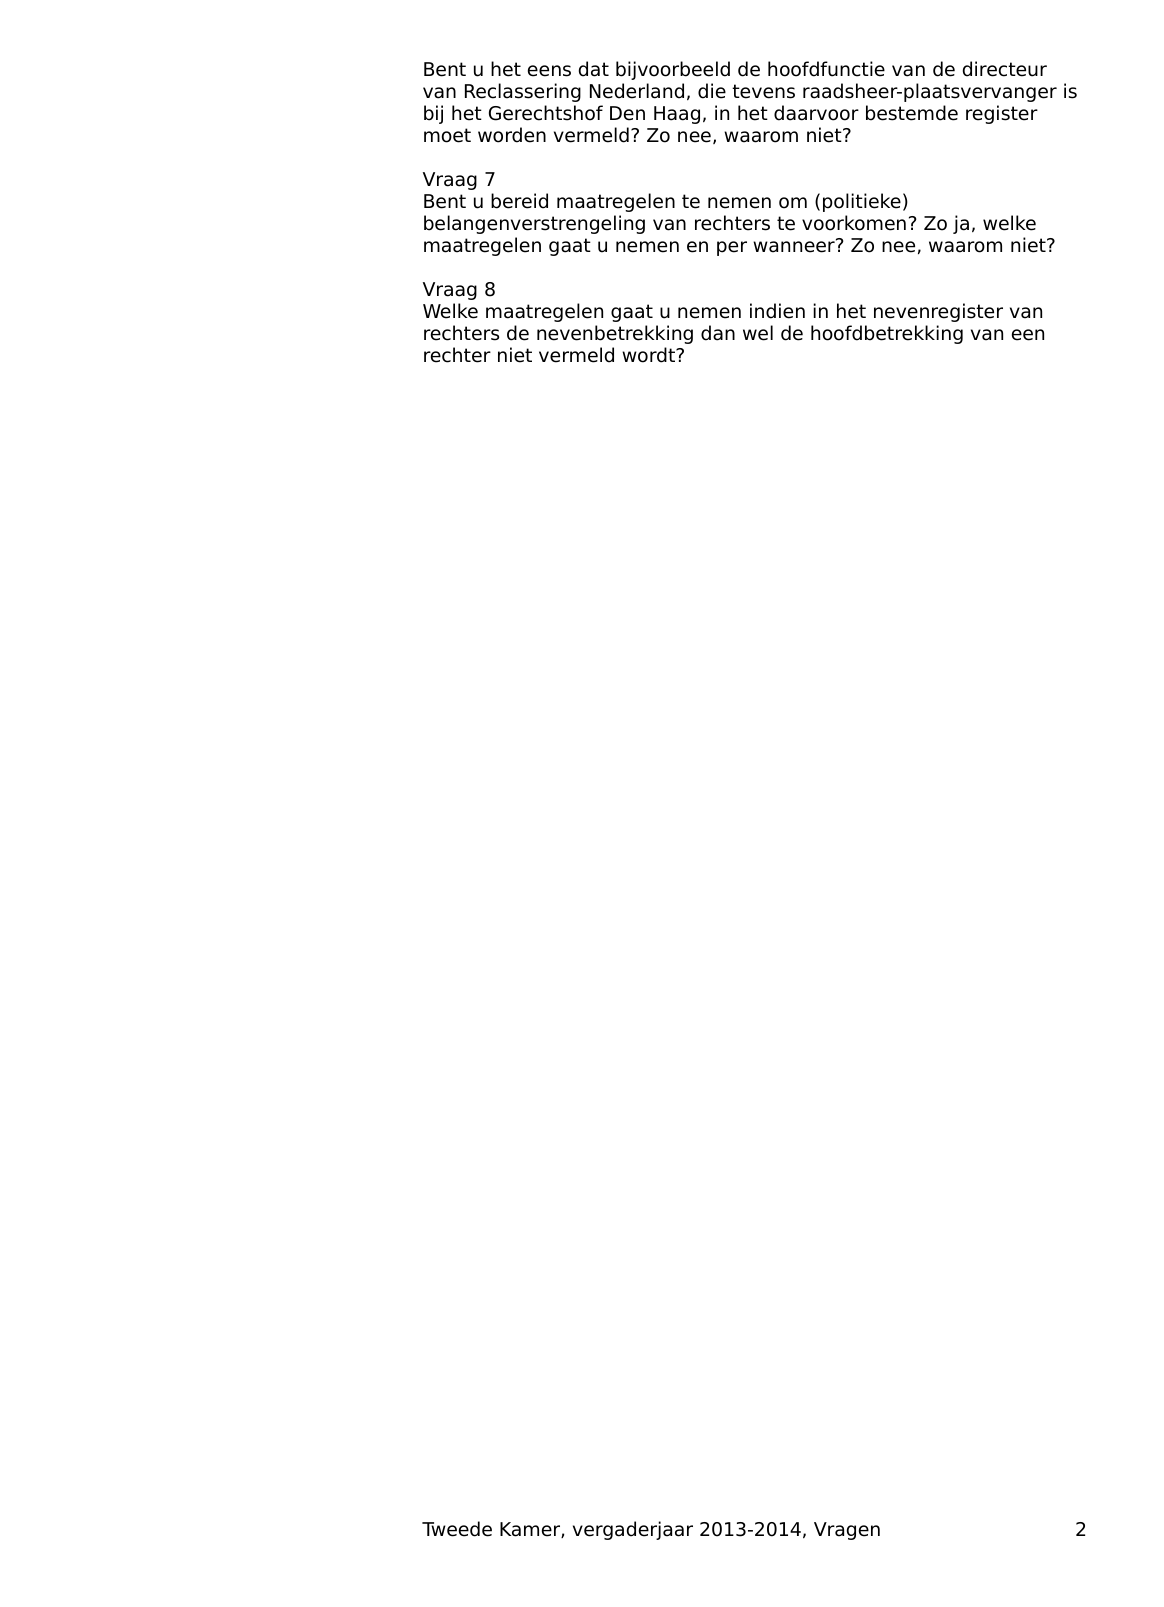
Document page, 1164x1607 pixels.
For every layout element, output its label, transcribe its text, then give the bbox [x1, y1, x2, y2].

text Vraag 7 [422, 169, 1087, 191]
text Bent u het eens dat bijvoorbeeld de hoofdfunctie van de directeur van Reclassering Nederland, die tevens raadsheer-plaatsvervanger is bij het Gerechtshof Den Haag, in het daarvoor bestemde register moet worden vermeld? Zo nee, waarom niet? [422, 59, 1087, 147]
text Welke maatregelen gaat u nemen indien in het nevenregister van rechters de nevenbetrekking dan wel de hoofdbetrekking van een rechter niet vermeld wordt? [422, 301, 1087, 367]
text Vraag 8 [422, 279, 1087, 301]
text Bent u bereid maatregelen te nemen om (politieke) belangenverstrengeling van rechters te voorkomen? Zo ja, welke maatregelen gaat u nemen en per wanneer? Zo nee, waarom niet? [422, 191, 1087, 257]
